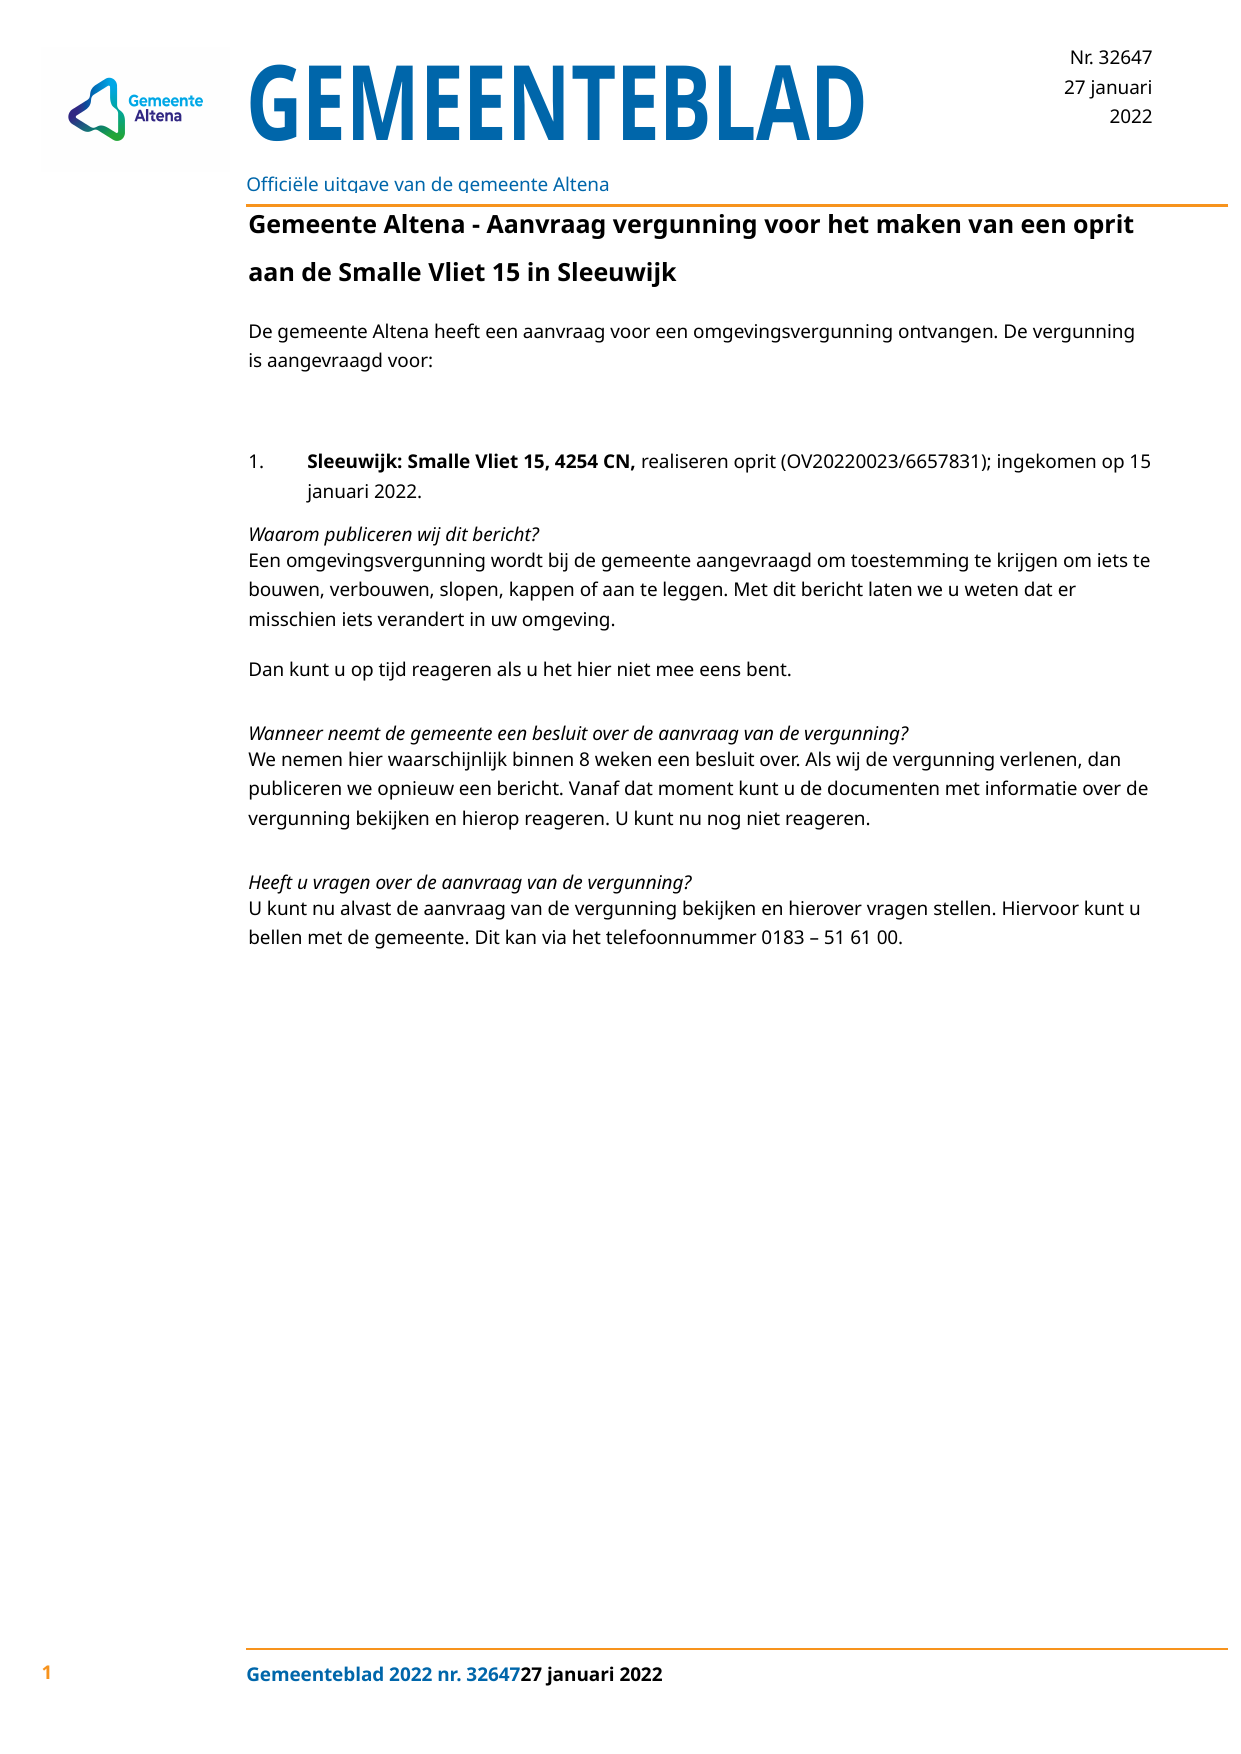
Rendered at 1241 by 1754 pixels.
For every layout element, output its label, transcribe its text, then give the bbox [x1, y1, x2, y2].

list Sleeuwijk: Smalle Vliet 15, 4254 CN, realiseren oprit (OV20220023/6657831); ingekomen op 15 januari 2022. [248, 448, 1152, 504]
text Waarom publiceren wij dit bericht? [248, 521, 1152, 547]
text De gemeente Altena heeft een aanvraag voor een omgevingsvergunning ontvangen. De vergunning is aangevraagd voor: [248, 318, 1152, 373]
text We nemen hier waarschijnlijk binnen 8 weken een besluit over. Als wij de vergunning verlenen, dan publiceren we opnieuw een bericht. Vanaf dat moment kunt u de documenten met informatie over de vergunning bekijken en hierop reageren. U kunt nu nog niet reageren. [248, 746, 1152, 831]
text Wanneer neemt de gemeente een besluit over de aanvraag van de vergunning? [248, 720, 1152, 746]
text Gemeente Altena - Aanvraag vergunning voor het maken van een oprit aan de Smalle Vliet 15 in Sleeuwijk [248, 207, 1152, 288]
text Een omgevingsvergunning wordt bij de gemeente aangevraagd om toestemming te krijgen om iets te bouwen, verbouwen, slopen, kappen of aan te leggen. Met dit bericht laten we u weten dat er misschien iets verandert in uw omgeving. [248, 547, 1152, 632]
picture [41, 47, 231, 172]
text U kunt nu alvast de aanvraag van de vergunning bekijken en hierover vragen stellen. Hiervoor kunt u bellen met de gemeente. Dit kan via het telefoonnummer 0183 – 51 61 00. [248, 895, 1152, 950]
text Dan kunt u op tijd reageren als u het hier niet mee eens bent. [248, 656, 1152, 682]
text Heeft u vragen over de aanvraag van de vergunning? [248, 869, 1152, 895]
